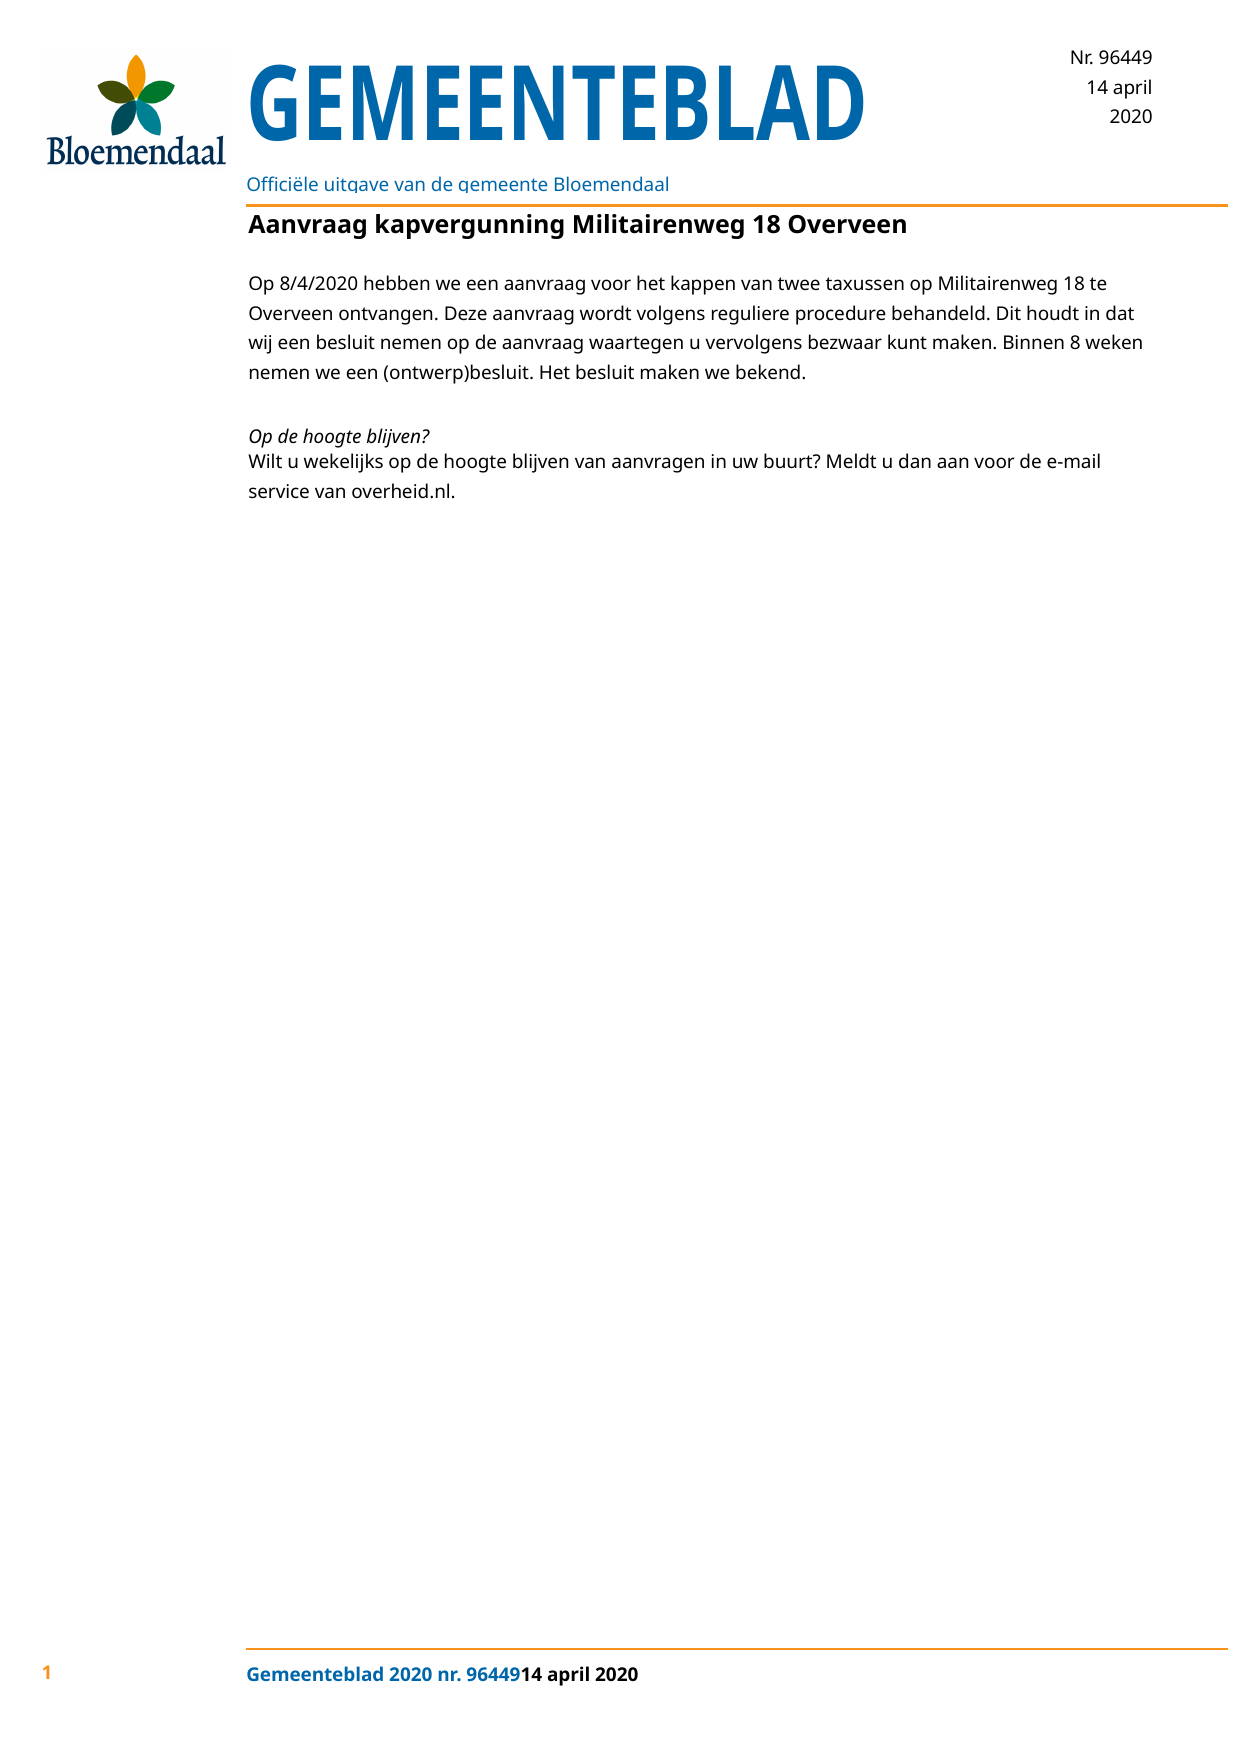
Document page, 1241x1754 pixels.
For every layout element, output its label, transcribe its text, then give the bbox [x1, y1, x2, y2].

text Wilt u wekelijks op de hoogte blijven van aanvragen in uw buurt? Meldt u dan aan voor de e-mail service van overheid.nl. [248, 449, 1152, 504]
text Op de hoogte blijven? [248, 423, 1152, 449]
text Aanvraag kapvergunning Militairenweg 18 Overveen [248, 207, 1152, 241]
text Op 8/4/2020 hebben we een aanvraag voor het kappen van twee taxussen op Militairenweg 18 te Overveen ontvangen. Deze aanvraag wordt volgens reguliere procedure behandeld. Dit houdt in dat wij een besluit nemen op de aanvraag waartegen u vervolgens bezwaar kunt maken. Binnen 8 weken nemen we een (ontwerp)besluit. Het besluit maken we bekend. [248, 270, 1152, 385]
picture [41, 47, 231, 172]
